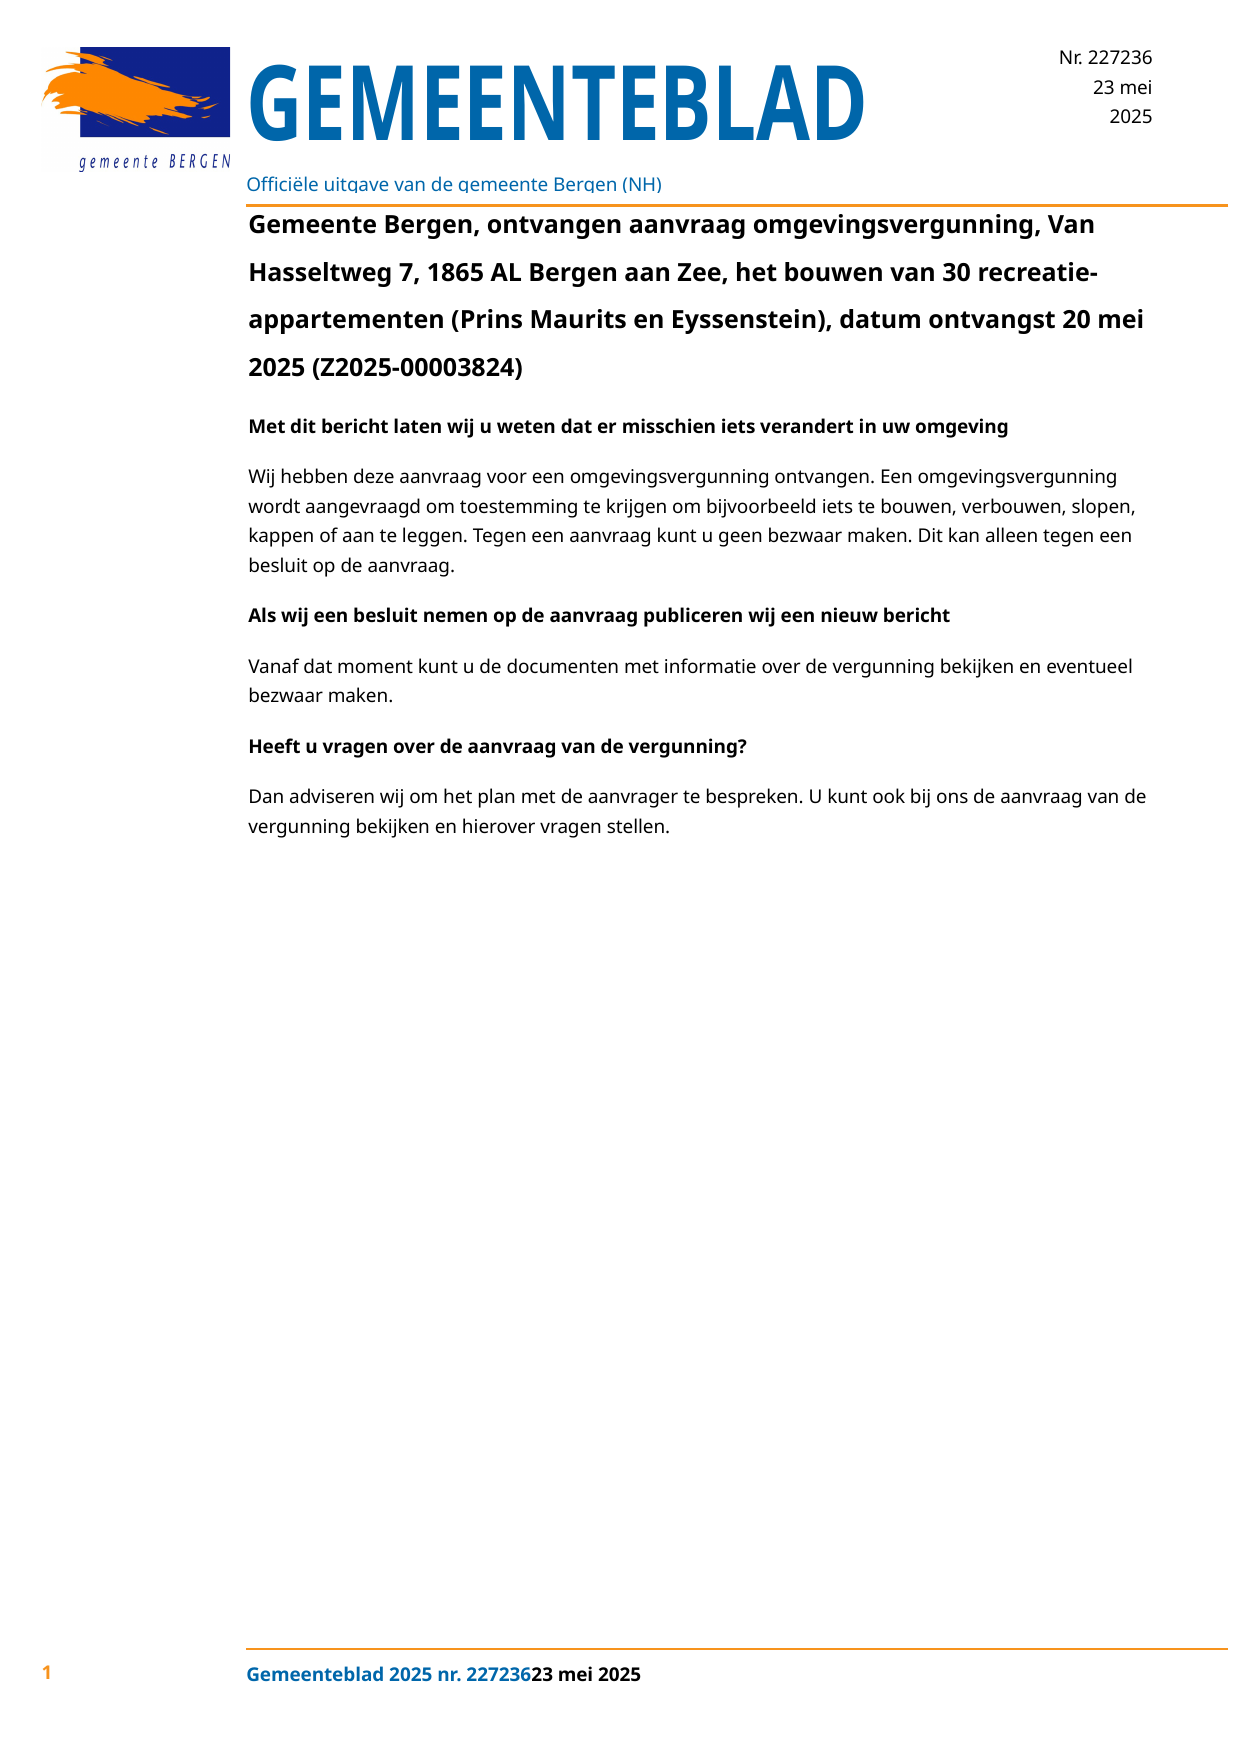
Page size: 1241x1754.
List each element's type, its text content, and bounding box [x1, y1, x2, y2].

text Vanaf dat moment kunt u de documenten met informatie over de vergunning bekijken en eventueel bezwaar maken. [248, 653, 1152, 708]
text Gemeente Bergen, ontvangen aanvraag omgevingsvergunning, Van Hasseltweg 7, 1865 AL Bergen aan Zee, het bouwen van 30 recreatie-appartementen (Prins Maurits en Eyssenstein), datum ontvangst 20 mei 2025 (Z2025-00003824) [248, 207, 1152, 384]
text Met dit bericht laten wij u weten dat er misschien iets verandert in uw omgeving [248, 413, 1152, 439]
text Wij hebben deze aanvraag voor een omgevingsvergunning ontvangen. Een omgevingsvergunning wordt aangevraagd om toestemming te krijgen om bijvoorbeeld iets te bouwen, verbouwen, slopen, kappen of aan te leggen. Tegen een aanvraag kunt u geen bezwaar maken. Dit kan alleen tegen een besluit op de aanvraag. [248, 463, 1152, 578]
text Heeft u vragen over de aanvraag van de vergunning? [248, 733, 1152, 759]
picture [41, 47, 231, 172]
text Als wij een besluit nemen op de aanvraag publiceren wij een nieuw bericht [248, 603, 1152, 628]
text Dan adviseren wij om het plan met de aanvrager te bespreken. U kunt ook bij ons de aanvraag van de vergunning bekijken en hierover vragen stellen. [248, 783, 1152, 839]
